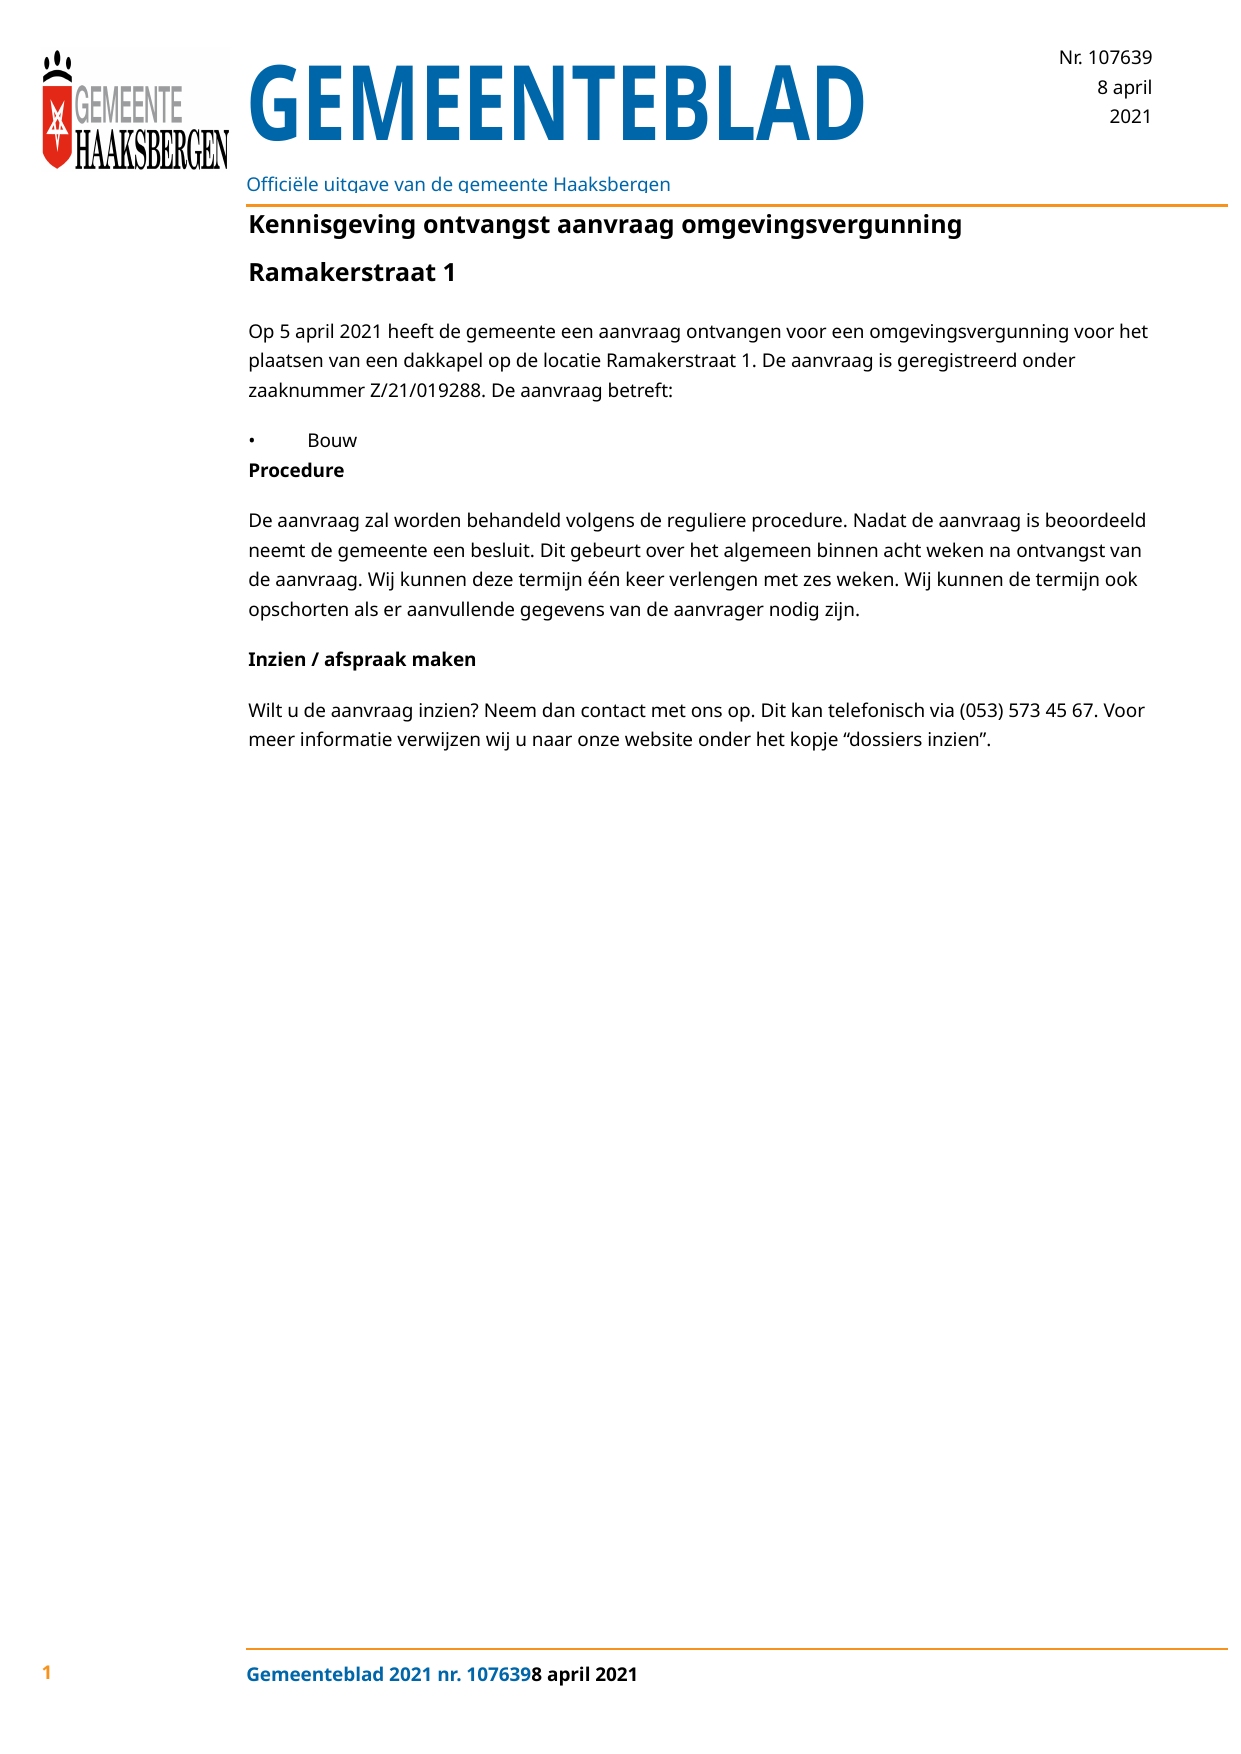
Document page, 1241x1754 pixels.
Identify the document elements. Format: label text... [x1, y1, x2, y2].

text De aanvraag zal worden behandeld volgens de reguliere procedure. Nadat de aanvraag is beoordeeld neemt de gemeente een besluit. Dit gebeurt over het algemeen binnen acht weken na ontvangst van de aanvraag. Wij kunnen deze termijn één keer verlengen met zes weken. Wij kunnen de termijn ook opschorten als er aanvullende gegevens van de aanvrager nodig zijn. [248, 507, 1152, 622]
picture [41, 47, 231, 172]
text Inzien / afspraak maken [248, 647, 1152, 672]
list Bouw [248, 427, 1152, 453]
text Wilt u de aanvraag inzien? Neem dan contact met ons op. Dit kan telefonisch via (053) 573 45 67. Voor meer informatie verwijzen wij u naar onze website onder het kopje “dossiers inzien”. [248, 697, 1152, 752]
text Procedure [248, 457, 1152, 483]
text Kennisgeving ontvangst aanvraag omgevingsvergunning Ramakerstraat 1 [248, 207, 1152, 288]
text Op 5 april 2021 heeft de gemeente een aanvraag ontvangen voor een omgevingsvergunning voor het plaatsen van een dakkapel op de locatie Ramakerstraat 1. De aanvraag is geregistreerd onder zaaknummer Z/21/019288. De aanvraag betreft: [248, 318, 1152, 403]
